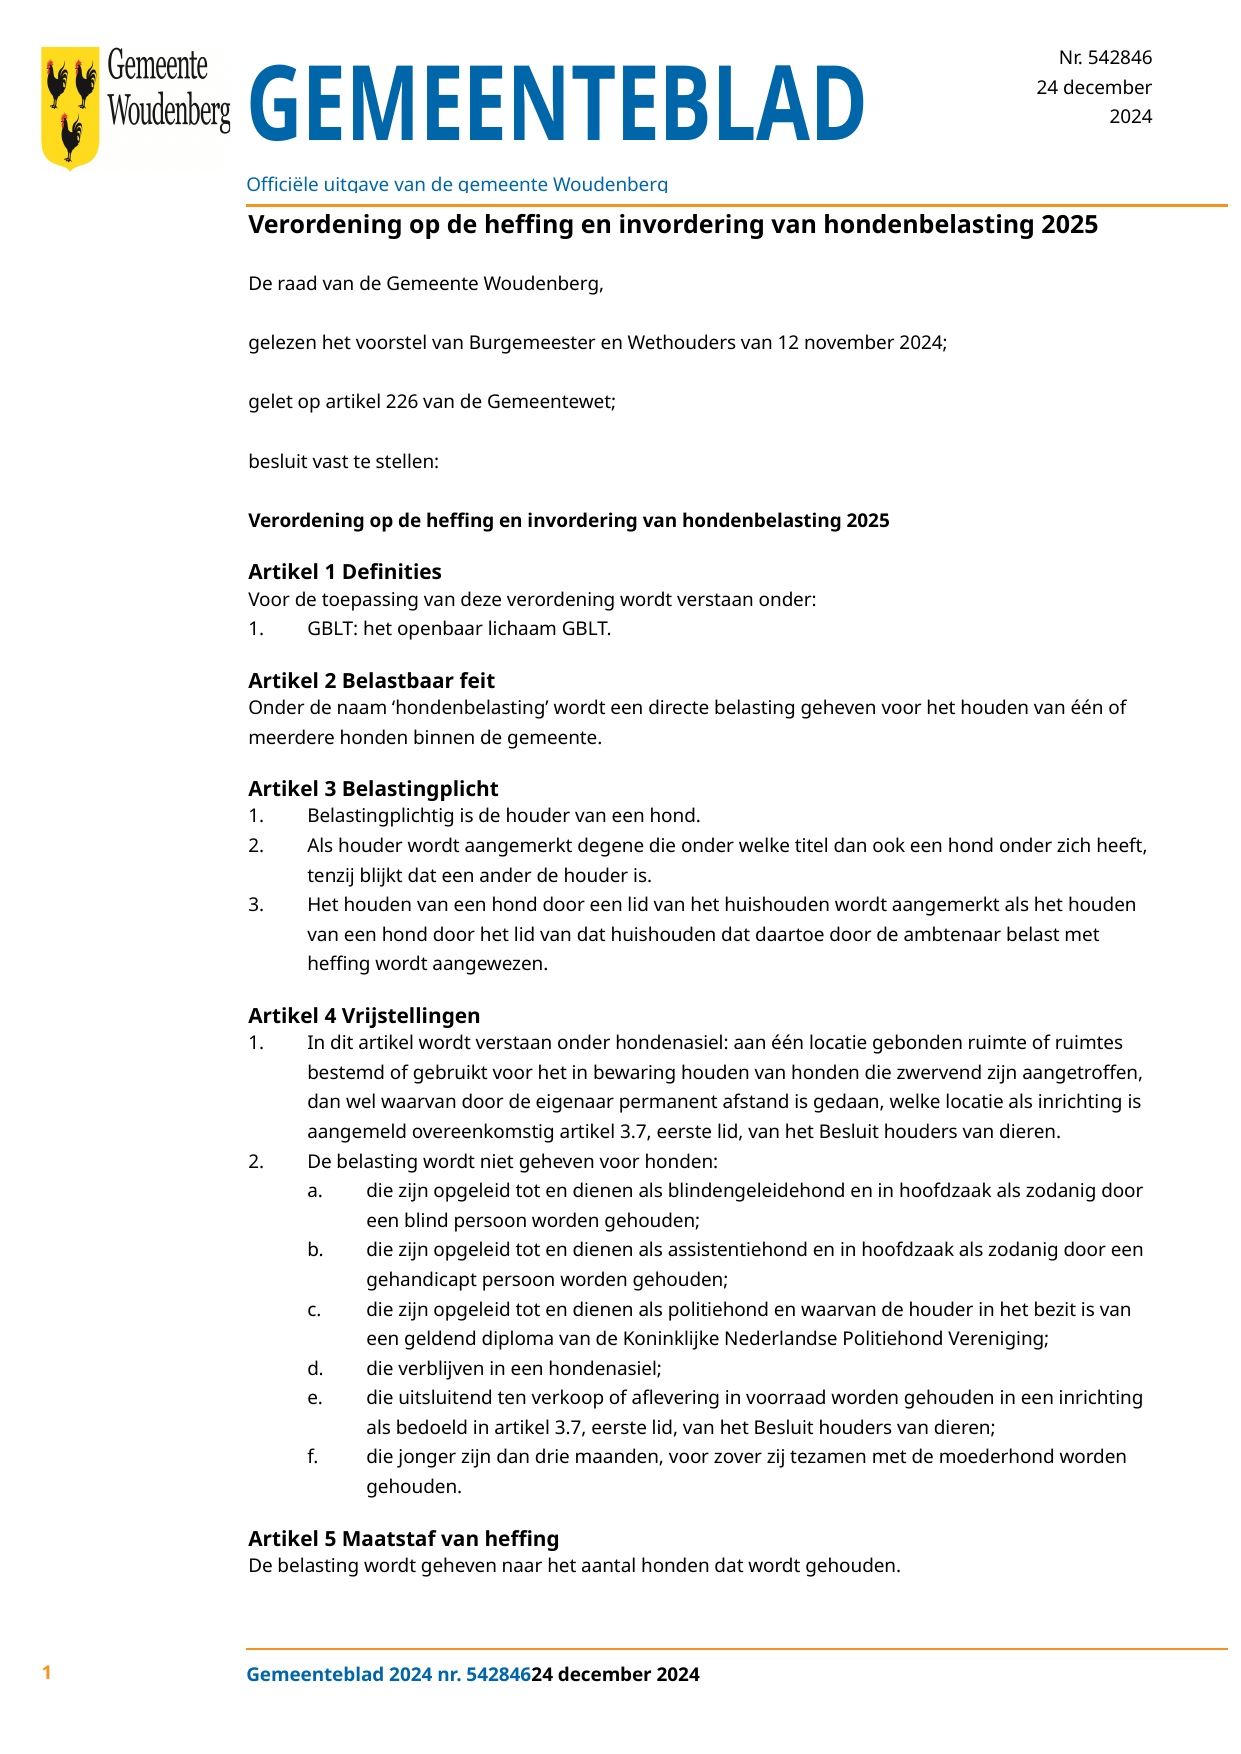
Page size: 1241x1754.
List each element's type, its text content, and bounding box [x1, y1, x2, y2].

text Verordening op de heffing en invordering van hondenbelasting 2025 [248, 507, 1152, 533]
text Verordening op de heffing en invordering van hondenbelasting 2025 [248, 207, 1152, 241]
text Artikel 5 Maatstaf van heffing [248, 1524, 1152, 1552]
list die zijn opgeleid tot en dienen als politiehond en waarvan de houder in het bezit is van een geldend diploma van de Koninklijke Nederlandse Politiehond Vereniging; [307, 1296, 1152, 1351]
text Artikel 4 Vrijstellingen [248, 1001, 1152, 1029]
text Onder de naam ‘hondenbelasting’ wordt een directe belasting geheven voor het houden van één of meerdere honden binnen de gemeente. [248, 694, 1152, 749]
text Artikel 2 Belastbaar feit [248, 666, 1152, 694]
list die uitsluitend ten verkoop of aflevering in voorraad worden gehouden in een inrichting als bedoeld in artikel 3.7, eerste lid, van het Besluit houders van dieren; [307, 1384, 1152, 1440]
picture [41, 47, 231, 172]
text gelezen het voorstel van Burgemeester en Wethouders van 12 november 2024; [248, 329, 1152, 355]
text De belasting wordt geheven naar het aantal honden dat wordt gehouden. [248, 1552, 1152, 1578]
list In dit artikel wordt verstaan onder hondenasiel: aan één locatie gebonden ruimte of ruimtes bestemd of gebruikt voor het in bewaring houden van honden die zwervend zijn aangetroffen, dan wel waarvan door de eigenaar permanent afstand is gedaan, welke locatie als inrichting is aangemeld overeenkomstig artikel 3.7, eerste lid, van het Besluit houders van dieren. [248, 1029, 1152, 1144]
text Artikel 1 Definities [248, 557, 1152, 586]
text besluit vast te stellen: [248, 448, 1152, 473]
text Voor de toepassing van deze verordening wordt verstaan onder: [248, 586, 1152, 612]
list Het houden van een hond door een lid van het huishouden wordt aangemerkt als het houden van een hond door het lid van dat huishouden dat daartoe door de ambtenaar belast met heffing wordt aangewezen. [248, 891, 1152, 976]
list De belasting wordt niet geheven voor honden: [248, 1148, 1152, 1173]
text gelet op artikel 226 van de Gemeentewet; [248, 389, 1152, 414]
list Belastingplichtig is de houder van een hond. [248, 803, 1152, 828]
text De raad van de Gemeente Woudenberg, [248, 270, 1152, 296]
list GBLT: het openbaar lichaam GBLT. [248, 615, 1152, 641]
list die zijn opgeleid tot en dienen als assistentiehond en in hoofdzaak als zodanig door een gehandicapt persoon worden gehouden; [307, 1237, 1152, 1292]
list die zijn opgeleid tot en dienen als blindengeleidehond en in hoofdzaak als zodanig door een blind persoon worden gehouden; [307, 1177, 1152, 1233]
list Als houder wordt aangemerkt degene die onder welke titel dan ook een hond onder zich heeft, tenzij blijkt dat een ander de houder is. [248, 832, 1152, 888]
text Artikel 3 Belastingplicht [248, 774, 1152, 803]
list die verblijven in een hondenasiel; [307, 1355, 1152, 1381]
list die jonger zijn dan drie maanden, voor zover zij tezamen met de moederhond worden gehouden. [307, 1444, 1152, 1499]
